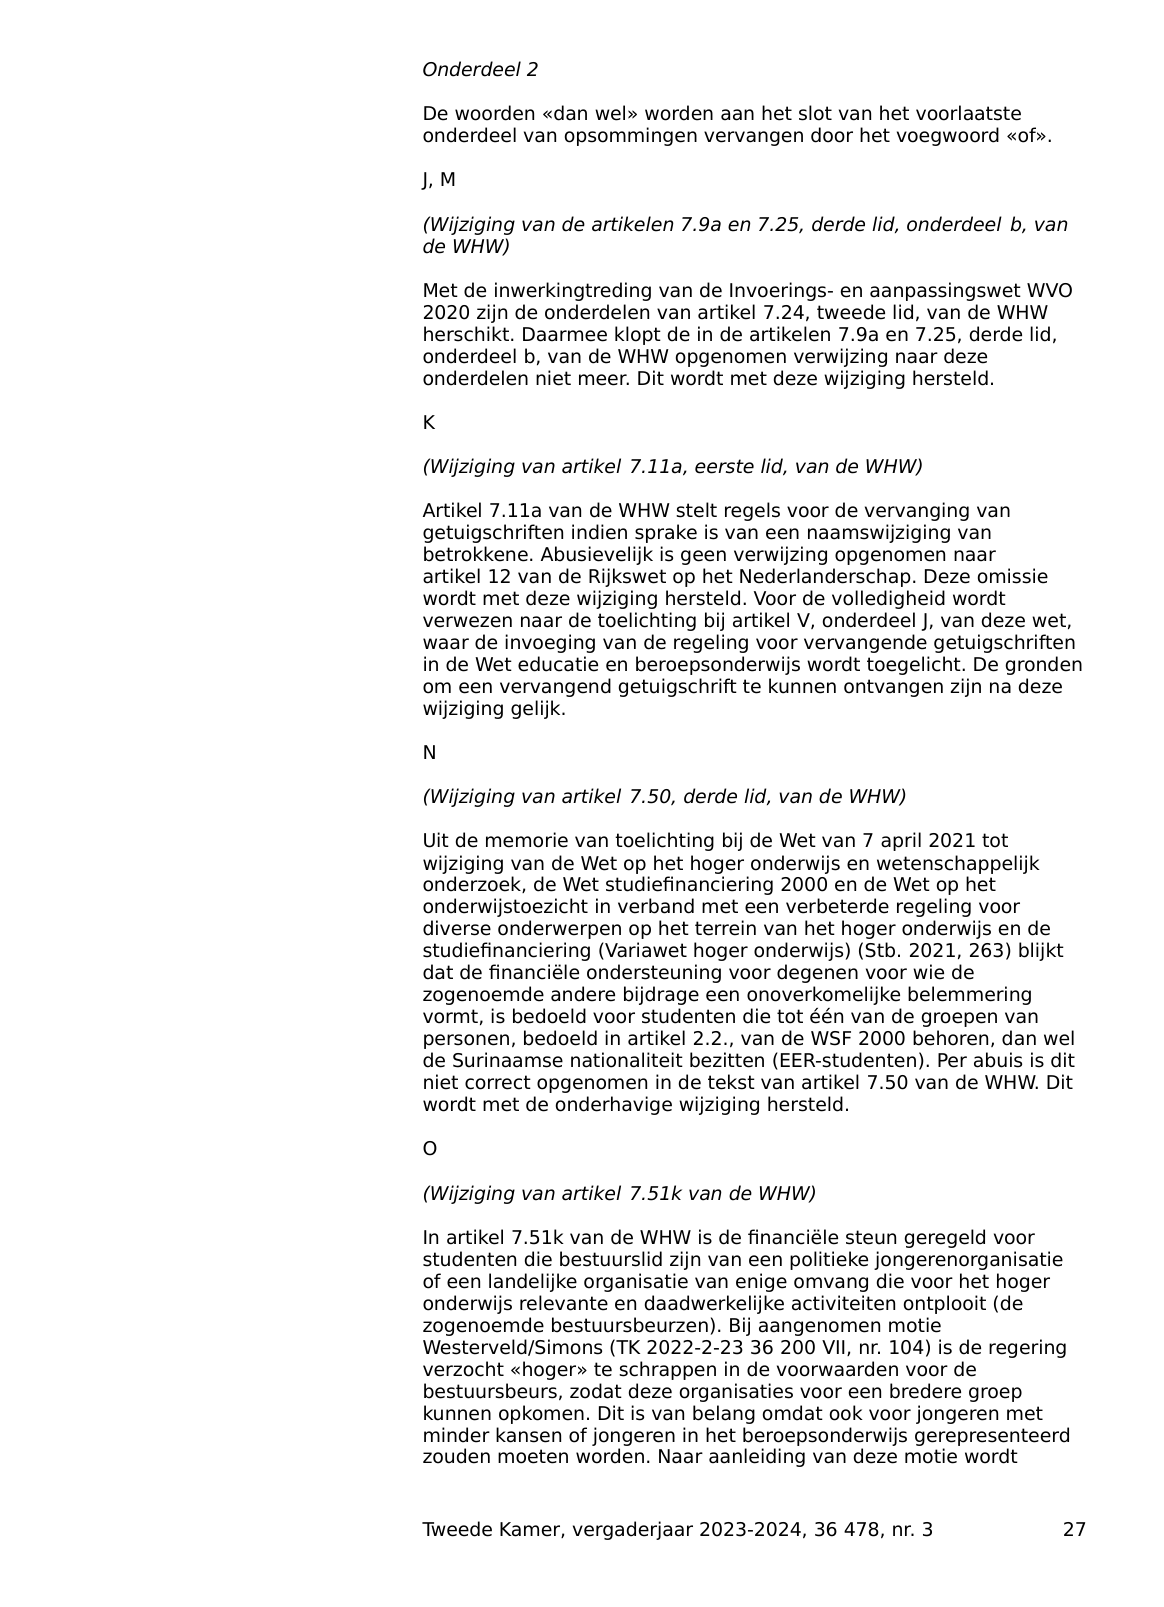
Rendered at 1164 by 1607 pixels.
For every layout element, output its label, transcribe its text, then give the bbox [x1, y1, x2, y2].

subtitle Onderdeel 2 [422, 59, 1087, 81]
subtitle O [422, 1138, 1087, 1160]
subtitle N [422, 742, 1087, 764]
text De woorden «dan wel» worden aan het slot van het voorlaatste onderdeel van opsommingen vervangen door het voegwoord «of». [422, 103, 1087, 147]
subtitle (Wijziging van artikel 7.50, derde lid, van de WHW) [422, 786, 1087, 808]
text Uit de memorie van toelichting bij de Wet van 7 april 2021 tot wijziging van de Wet op het hoger onderwijs en wetenschappelijk onderzoek, de Wet studiefinanciering 2000 en de Wet op het onderwijstoezicht in verband met een verbeterde regeling voor diverse onderwerpen op het terrein van het hoger onderwijs en de studiefinanciering (Variawet hoger onderwijs) (Stb. 2021, 263) blijkt dat de financiële ondersteuning voor degenen voor wie de zogenoemde andere bijdrage een onoverkomelijke belemmering vormt, is bedoeld voor studenten die tot één van de groepen van personen, bedoeld in artikel 2.2., van de WSF 2000 behoren, dan wel de Surinaamse nationaliteit bezitten (EER-studenten). Per abuis is dit niet correct opgenomen in de tekst van artikel 7.50 van de WHW. Dit wordt met de onderhavige wijziging hersteld. [422, 830, 1087, 1116]
text In artikel 7.51k van de WHW is de financiële steun geregeld voor studenten die bestuurslid zijn van een politieke jongerenorganisatie of een landelijke organisatie van enige omvang die voor het hoger onderwijs relevante en daadwerkelijke activiteiten ontplooit (de zogenoemde bestuursbeurzen). Bij aangenomen motie Westerveld/Simons (TK 2022-2-23 36 200 VII, nr. 104) is de regering verzocht «hoger» te schrappen in de voorwaarden voor de bestuursbeurs, zodat deze organisaties voor een bredere groep kunnen opkomen. Dit is van belang omdat ook voor jongeren met minder kansen of jongeren in het beroepsonderwijs gerepresenteerd zouden moeten worden. Naar aanleiding van deze motie wordt [422, 1227, 1087, 1468]
text Artikel 7.11a van de WHW stelt regels voor de vervanging van getuigschriften indien sprake is van een naamswijziging van betrokkene. Abusievelijk is geen verwijzing opgenomen naar artikel 12 van de Rijkswet op het Nederlanderschap. Deze omissie wordt met deze wijziging hersteld. Voor de volledigheid wordt verwezen naar de toelichting bij artikel V, onderdeel J, van deze wet, waar de invoeging van de regeling voor vervangende getuigschriften in de Wet educatie en beroepsonderwijs wordt toegelicht. De gronden om een vervangend getuigschrift te kunnen ontvangen zijn na deze wijziging gelijk. [422, 500, 1087, 720]
text Met de inwerkingtreding van de Invoerings- en aanpassingswet WVO 2020 zijn de onderdelen van artikel 7.24, tweede lid, van de WHW herschikt. Daarmee klopt de in de artikelen 7.9a en 7.25, derde lid, onderdeel b, van de WHW opgenomen verwijzing naar deze onderdelen niet meer. Dit wordt met deze wijziging hersteld. [422, 280, 1087, 389]
subtitle (Wijziging van de artikelen 7.9a en 7.25, derde lid, onderdeel b, van de WHW) [422, 213, 1087, 257]
subtitle K [422, 412, 1087, 434]
subtitle (Wijziging van artikel 7.51k van de WHW) [422, 1182, 1087, 1204]
subtitle J, M [422, 169, 1087, 191]
subtitle (Wijziging van artikel 7.11a, eerste lid, van de WHW) [422, 456, 1087, 478]
